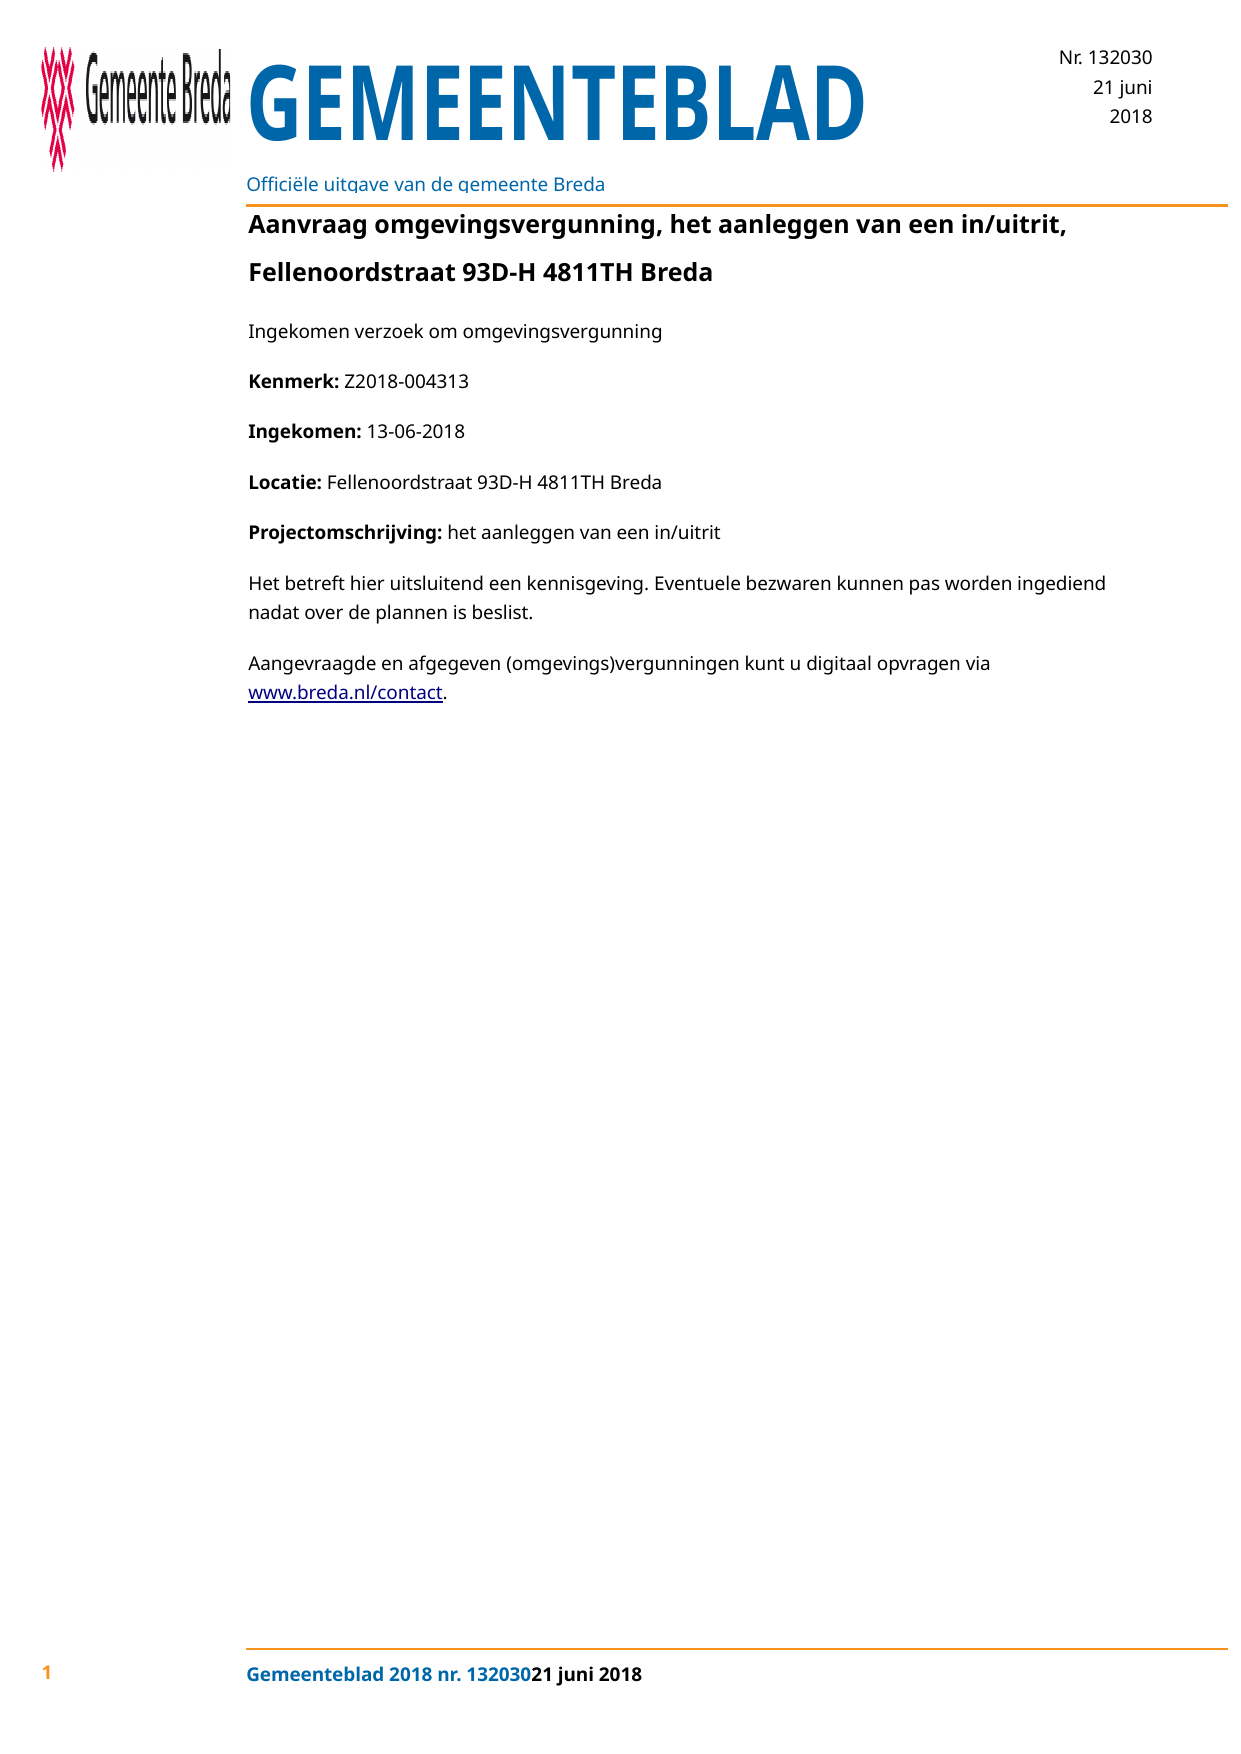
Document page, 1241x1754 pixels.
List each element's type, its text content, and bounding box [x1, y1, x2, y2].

text Aangevraagde en afgegeven (omgevings)vergunningen kunt u digitaal opvragen via www.breda.nl/contact. [248, 650, 1152, 705]
text Projectomschrijving: het aanleggen van een in/uitrit [248, 519, 1152, 545]
text Het betreft hier uitsluitend een kennisgeving. Eventuele bezwaren kunnen pas worden ingediend nadat over de plannen is beslist. [248, 570, 1152, 625]
text Ingekomen verzoek om omgevingsvergunning [248, 318, 1152, 344]
picture [41, 47, 231, 172]
text Ingekomen: 13-06-2018 [248, 419, 1152, 444]
text Aanvraag omgevingsvergunning, het aanleggen van een in/uitrit, Fellenoordstraat 93D-H 4811TH Breda [248, 207, 1152, 288]
text Locatie: Fellenoordstraat 93D-H 4811TH Breda [248, 469, 1152, 495]
text Kenmerk: Z2018-004313 [248, 368, 1152, 394]
